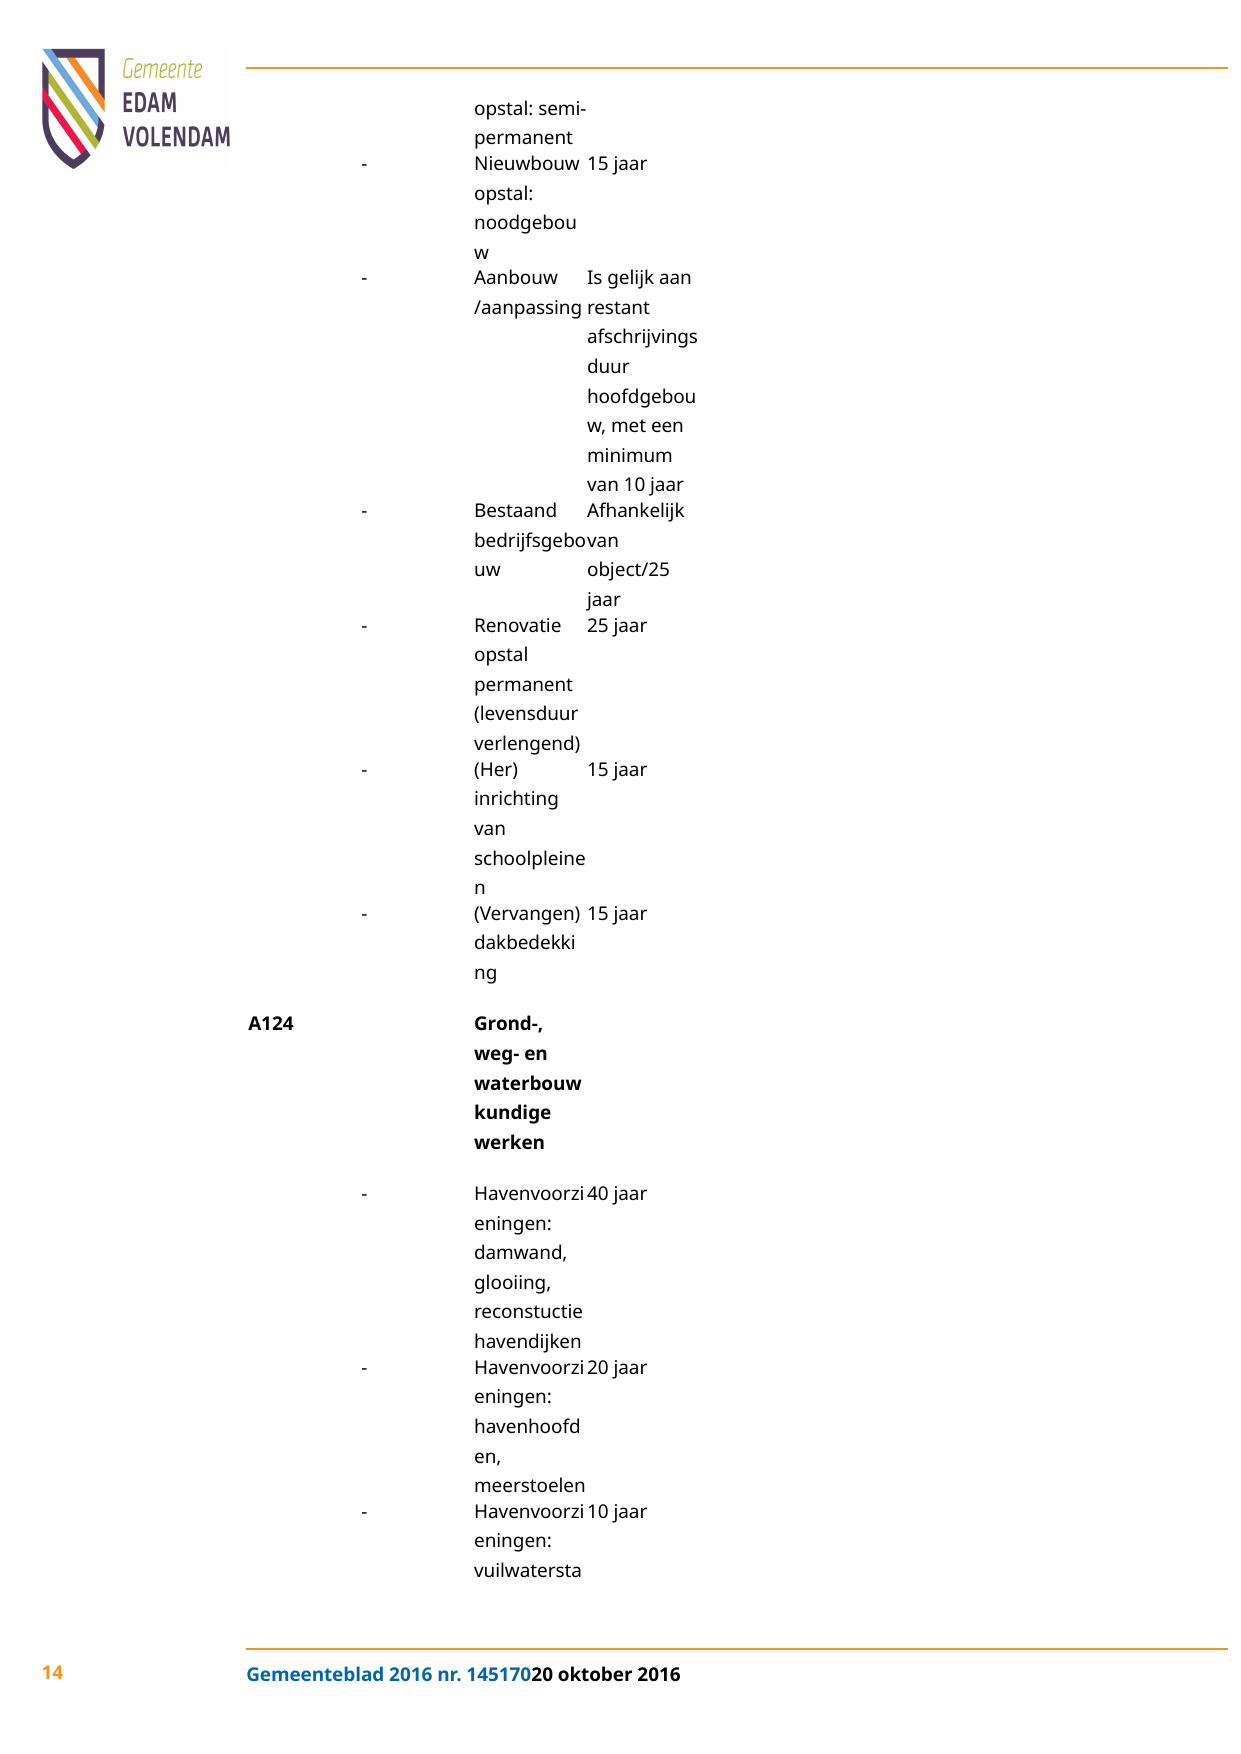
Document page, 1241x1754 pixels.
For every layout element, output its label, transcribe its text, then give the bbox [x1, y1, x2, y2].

table_cell Nieuwbouw opstal: noodgebouw [474, 150, 587, 264]
table_cell - [361, 498, 474, 612]
table_cell [248, 1498, 361, 1583]
table_cell [248, 95, 361, 150]
table_cell [248, 1354, 361, 1498]
table_cell Afhankelijk van object/25 jaar [587, 498, 700, 612]
table_cell - [361, 756, 474, 900]
table_cell - [361, 612, 474, 756]
table_cell [248, 612, 361, 756]
table_cell [361, 1011, 474, 1155]
table_cell [248, 150, 361, 264]
table_cell [248, 1180, 361, 1354]
table_cell 15 jaar [587, 756, 700, 900]
table_cell A124 [248, 1011, 361, 1155]
table_cell 40 jaar [587, 1180, 700, 1354]
table_cell - [361, 1180, 474, 1354]
table_cell [361, 1155, 474, 1180]
table_cell [248, 1155, 361, 1180]
table_cell - [361, 1354, 474, 1498]
table_cell Grond-, weg- en waterbouwkundige werken [474, 1011, 587, 1155]
table_cell Havenvoorzieningen: damwand, glooiing, reconstuctie havendijken [474, 1180, 587, 1354]
table_cell [587, 95, 700, 150]
table_cell Aanbouw /aanpassing [474, 265, 587, 497]
table_cell (Her) inrichting van schoolpleinen [474, 756, 587, 900]
table_cell - [361, 150, 474, 264]
table_cell 25 jaar [587, 612, 700, 756]
table_cell 10 jaar [587, 1498, 700, 1583]
table_cell - [361, 95, 474, 150]
table_cell Havenvoorzieningen: havenhoofden, meerstoelen [474, 1354, 587, 1498]
table_cell [587, 1155, 700, 1180]
table_cell [248, 985, 361, 1011]
table_cell [587, 1011, 700, 1155]
table_cell [474, 985, 587, 1011]
table_cell [248, 498, 361, 612]
table_cell Havenvoorzieningen: vuilwatersta [474, 1498, 587, 1583]
table_cell [587, 985, 700, 1011]
table_cell [361, 985, 474, 1011]
table_cell opstal: semi-permanent [474, 95, 587, 150]
table_cell [248, 265, 361, 497]
table_cell 15 jaar [587, 900, 700, 985]
table_cell [248, 756, 361, 900]
table_cell - [361, 1498, 474, 1583]
table_cell 15 jaar [587, 150, 700, 264]
table_cell - [361, 900, 474, 985]
table_cell (Vervangen) dakbedekking [474, 900, 587, 985]
table_cell Is gelijk aan restant afschrijvingsduur hoofdgebouw, met een minimum van 10 jaar [587, 265, 700, 497]
table_cell 20 jaar [587, 1354, 700, 1498]
table_cell [248, 900, 361, 985]
table_cell Bestaand bedrijfsgebouw [474, 498, 587, 612]
picture [41, 47, 231, 172]
table_cell [474, 1155, 587, 1180]
table_cell Renovatie opstal permanent (levensduurverlengend) [474, 612, 587, 756]
table_cell - [361, 265, 474, 497]
